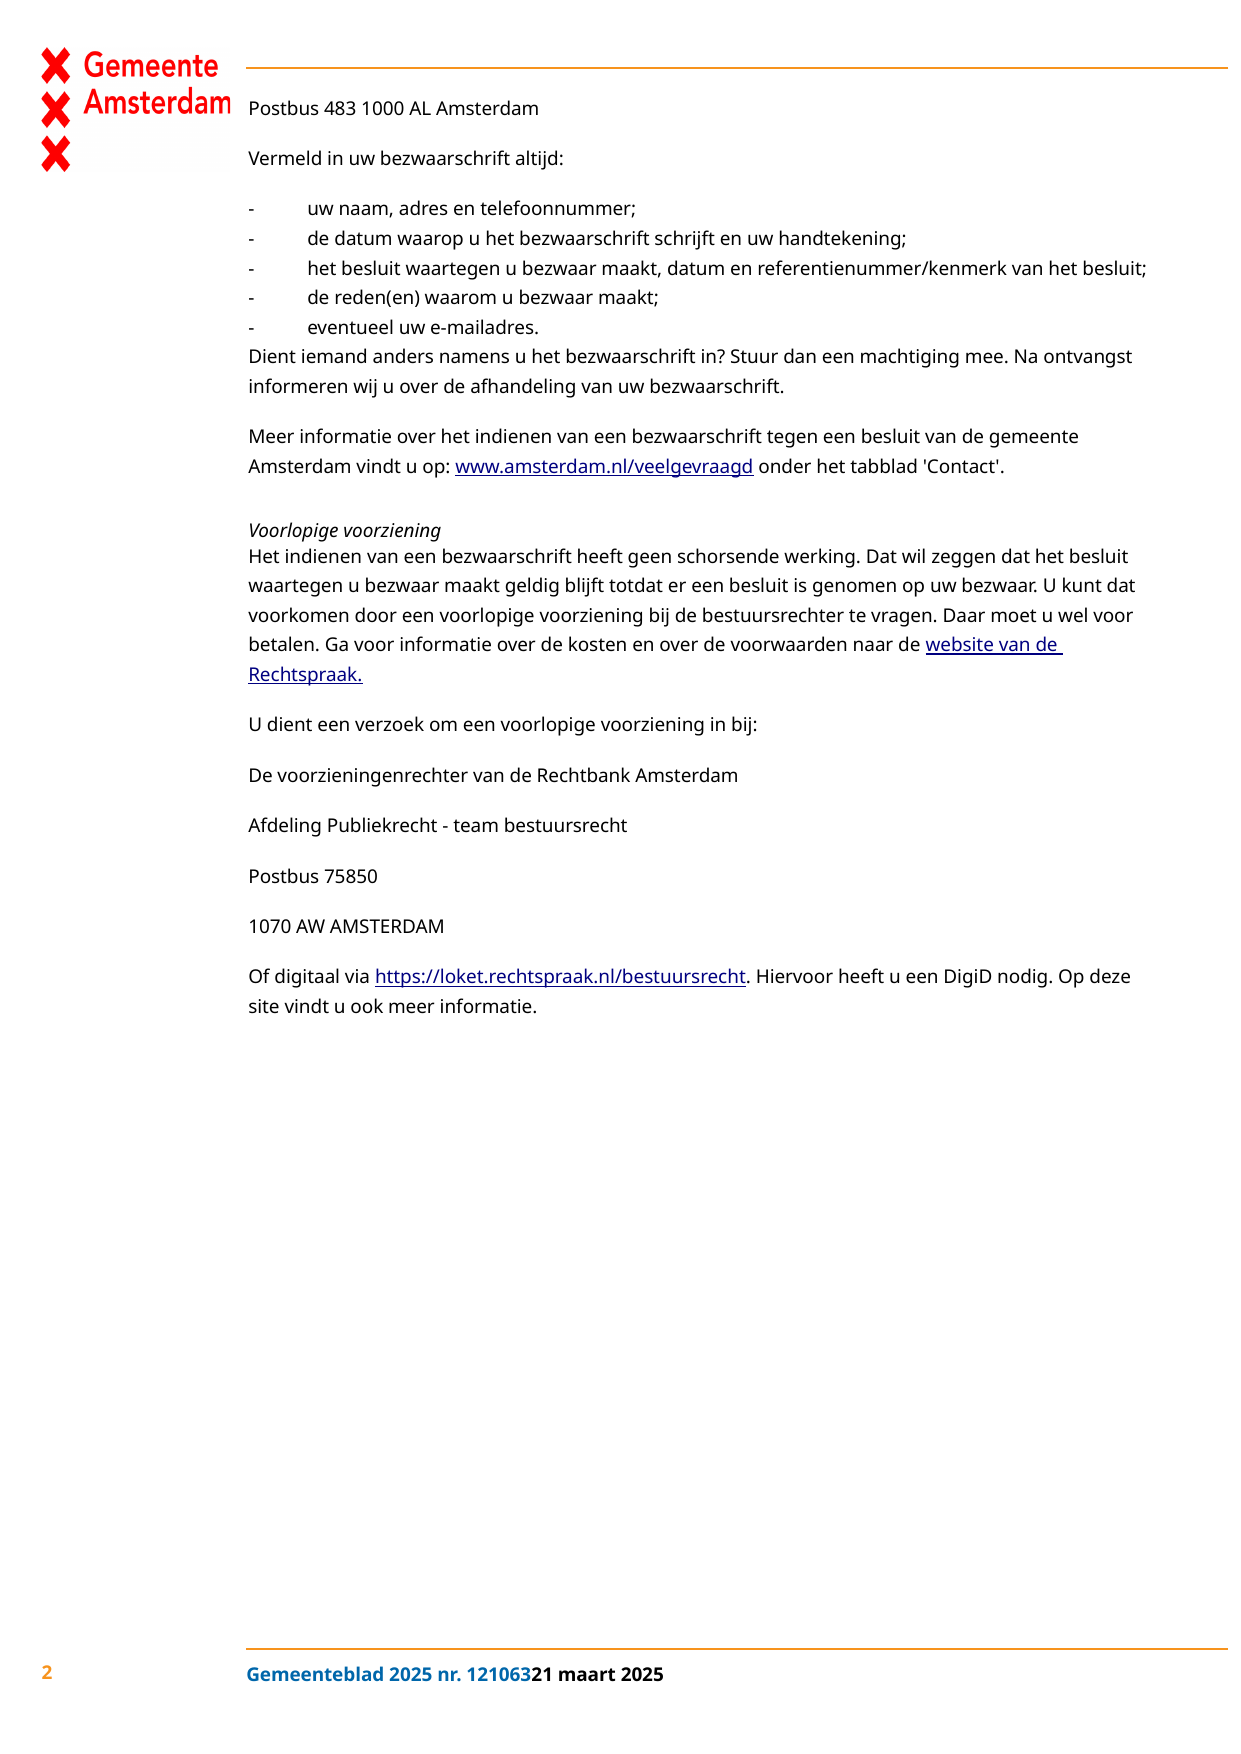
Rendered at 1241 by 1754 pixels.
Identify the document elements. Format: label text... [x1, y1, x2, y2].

text Postbus 483 1000 AL Amsterdam [248, 95, 1152, 121]
list eventueel uw e-mailadres. [248, 314, 1152, 340]
picture [41, 47, 231, 172]
text Dient iemand anders namens u het bezwaarschrift in? Stuur dan een machtiging mee. Na ontvangst informeren wij u over de afhandeling van uw bezwaarschrift. [248, 343, 1152, 399]
text U dient een verzoek om een voorlopige voorziening in bij: [248, 712, 1152, 737]
list de reden(en) waarom u bezwaar maakt; [248, 284, 1152, 310]
text Voorlopige voorziening [248, 517, 1152, 543]
text De voorzieningenrechter van de Rechtbank Amsterdam [248, 762, 1152, 788]
text Afdeling Publiekrecht - team bestuursrecht [248, 812, 1152, 838]
text Meer informatie over het indienen van een bezwaarschrift tegen een besluit van de gemeente Amsterdam vindt u op: www.amsterdam.nl/veelgevraagd onder het tabblad 'Contact'. [248, 423, 1152, 479]
text Het indienen van een bezwaarschrift heeft geen schorsende werking. Dat wil zeggen dat het besluit waartegen u bezwaar maakt geldig blijft totdat er een besluit is genomen op uw bezwaar. U kunt dat voorkomen door een voorlopige voorziening bij de bestuursrechter te vragen. Daar moet u wel voor betalen. Ga voor informatie over de kosten en over de voorwaarden naar de website van de Rechtspraak. [248, 543, 1152, 687]
text 1070 AW AMSTERDAM [248, 913, 1152, 939]
list de datum waarop u het bezwaarschrift schrijft en uw handtekening; [248, 225, 1152, 251]
text Of digitaal via https://loket.rechtspraak.nl/bestuursrecht. Hiervoor heeft u een DigiD nodig. Op deze site vindt u ook meer informatie. [248, 964, 1152, 1019]
text Vermeld in uw bezwaarschrift altijd: [248, 145, 1152, 171]
text Postbus 75850 [248, 863, 1152, 888]
list uw naam, adres en telefoonnummer; [248, 196, 1152, 221]
list het besluit waartegen u bezwaar maakt, datum en referentienummer/kenmerk van het besluit; [248, 255, 1152, 281]
